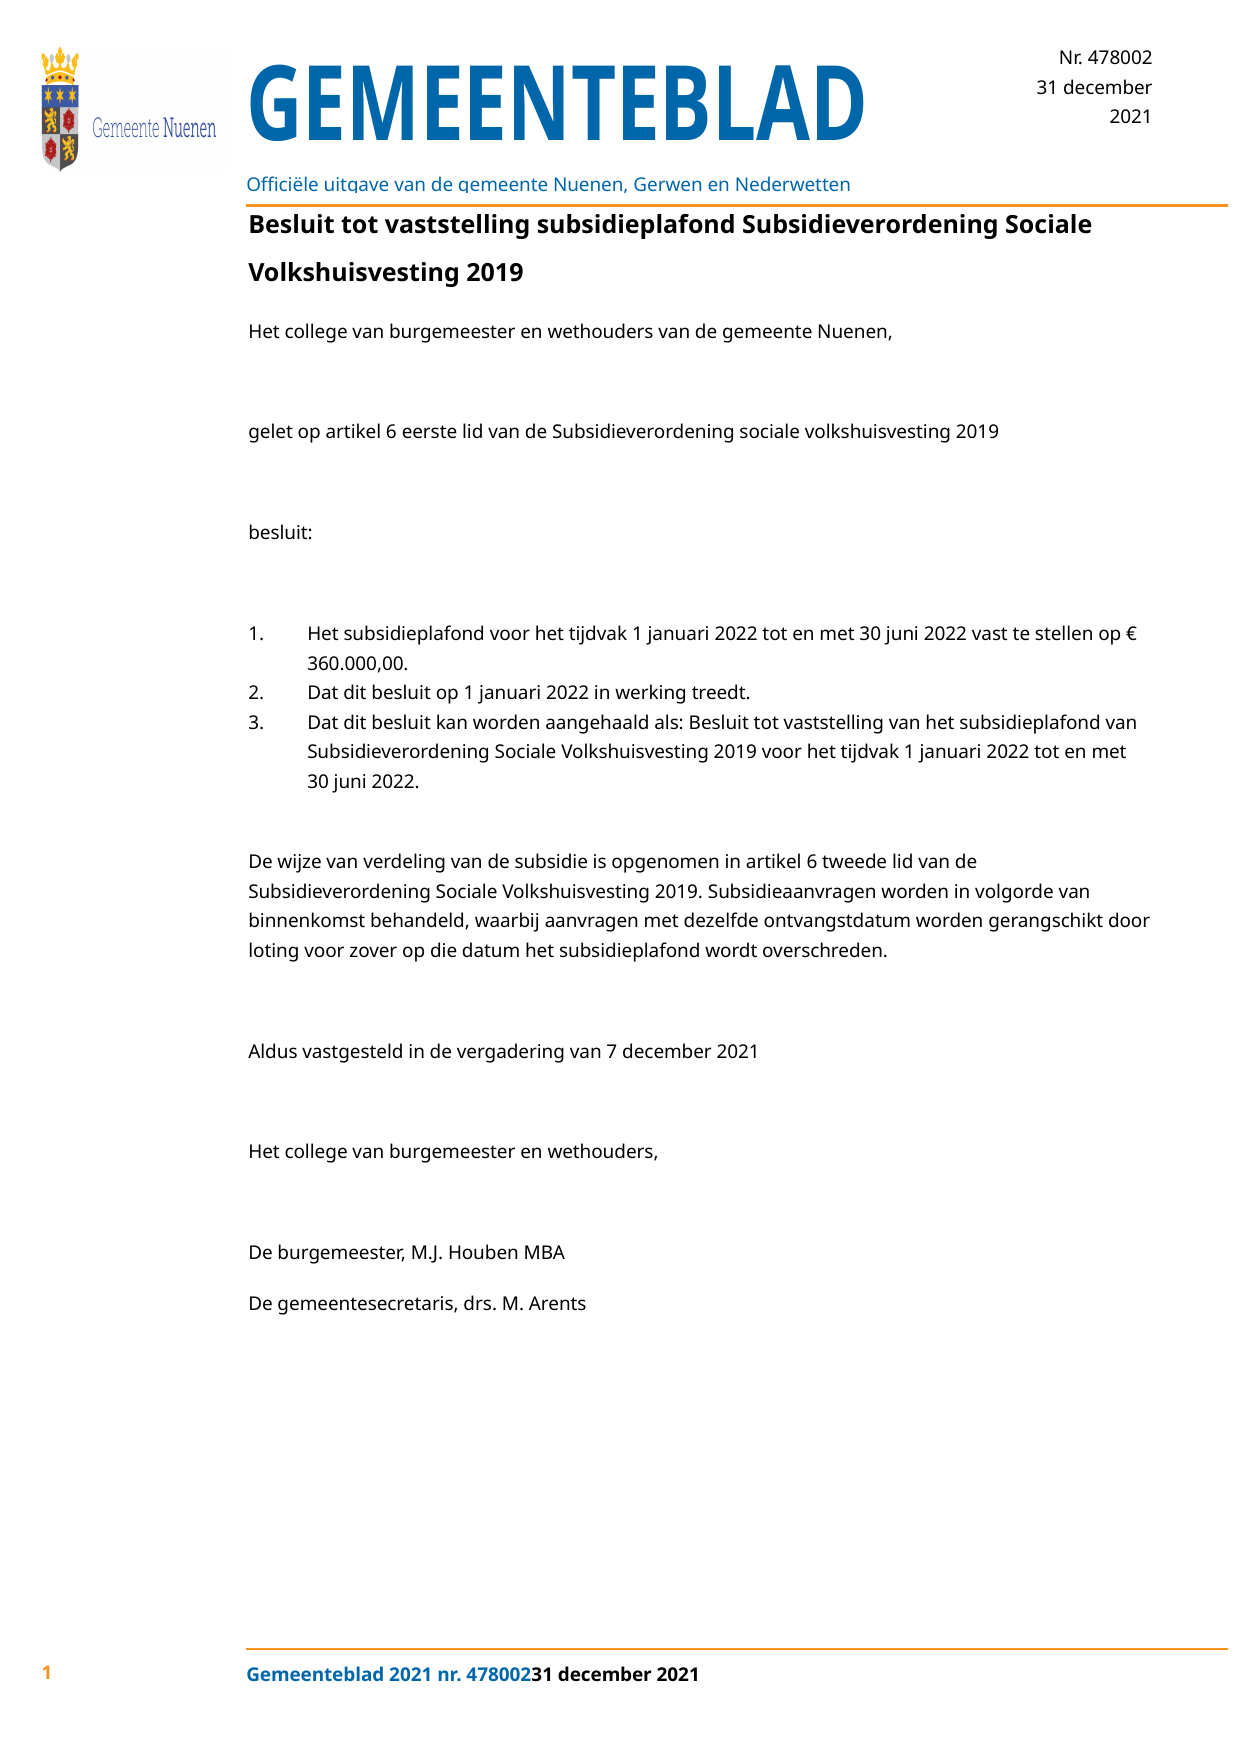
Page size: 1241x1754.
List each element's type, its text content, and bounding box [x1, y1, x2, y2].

text De wijze van verdeling van de subsidie is opgenomen in artikel 6 tweede lid van de Subsidieverordening Sociale Volkshuisvesting 2019. Subsidieaanvragen worden in volgorde van binnenkomst behandeld, waarbij aanvragen met dezelfde ontvangstdatum worden gerangschikt door loting voor zover op die datum het subsidieplafond wordt overschreden. [248, 848, 1152, 963]
text gelet op artikel 6 eerste lid van de Subsidieverordening sociale volkshuisvesting 2019 [248, 419, 1152, 444]
text Het college van burgemeester en wethouders, [248, 1139, 1152, 1164]
text Het college van burgemeester en wethouders van de gemeente Nuenen, [248, 318, 1152, 344]
list Dat dit besluit op 1 januari 2022 in werking treedt. [248, 679, 1152, 705]
list Dat dit besluit kan worden aangehaald als: Besluit tot vaststelling van het subsidieplafond van Subsidieverordening Sociale Volkshuisvesting 2019 voor het tijdvak 1 januari 2022 tot en met 30 juni 2022. [248, 709, 1152, 794]
picture [41, 47, 231, 172]
text De burgemeester, M.J. Houben MBA [248, 1239, 1152, 1265]
text besluit: [248, 519, 1152, 545]
text Aldus vastgesteld in de vergadering van 7 december 2021 [248, 1038, 1152, 1064]
list Het subsidieplafond voor het tijdvak 1 januari 2022 tot en met 30 juni 2022 vast te stellen op € 360.000,00. [248, 620, 1152, 676]
text Besluit tot vaststelling subsidieplafond Subsidieverordening Sociale Volkshuisvesting 2019 [248, 207, 1152, 288]
text De gemeentesecretaris, drs. M. Arents [248, 1290, 1152, 1316]
